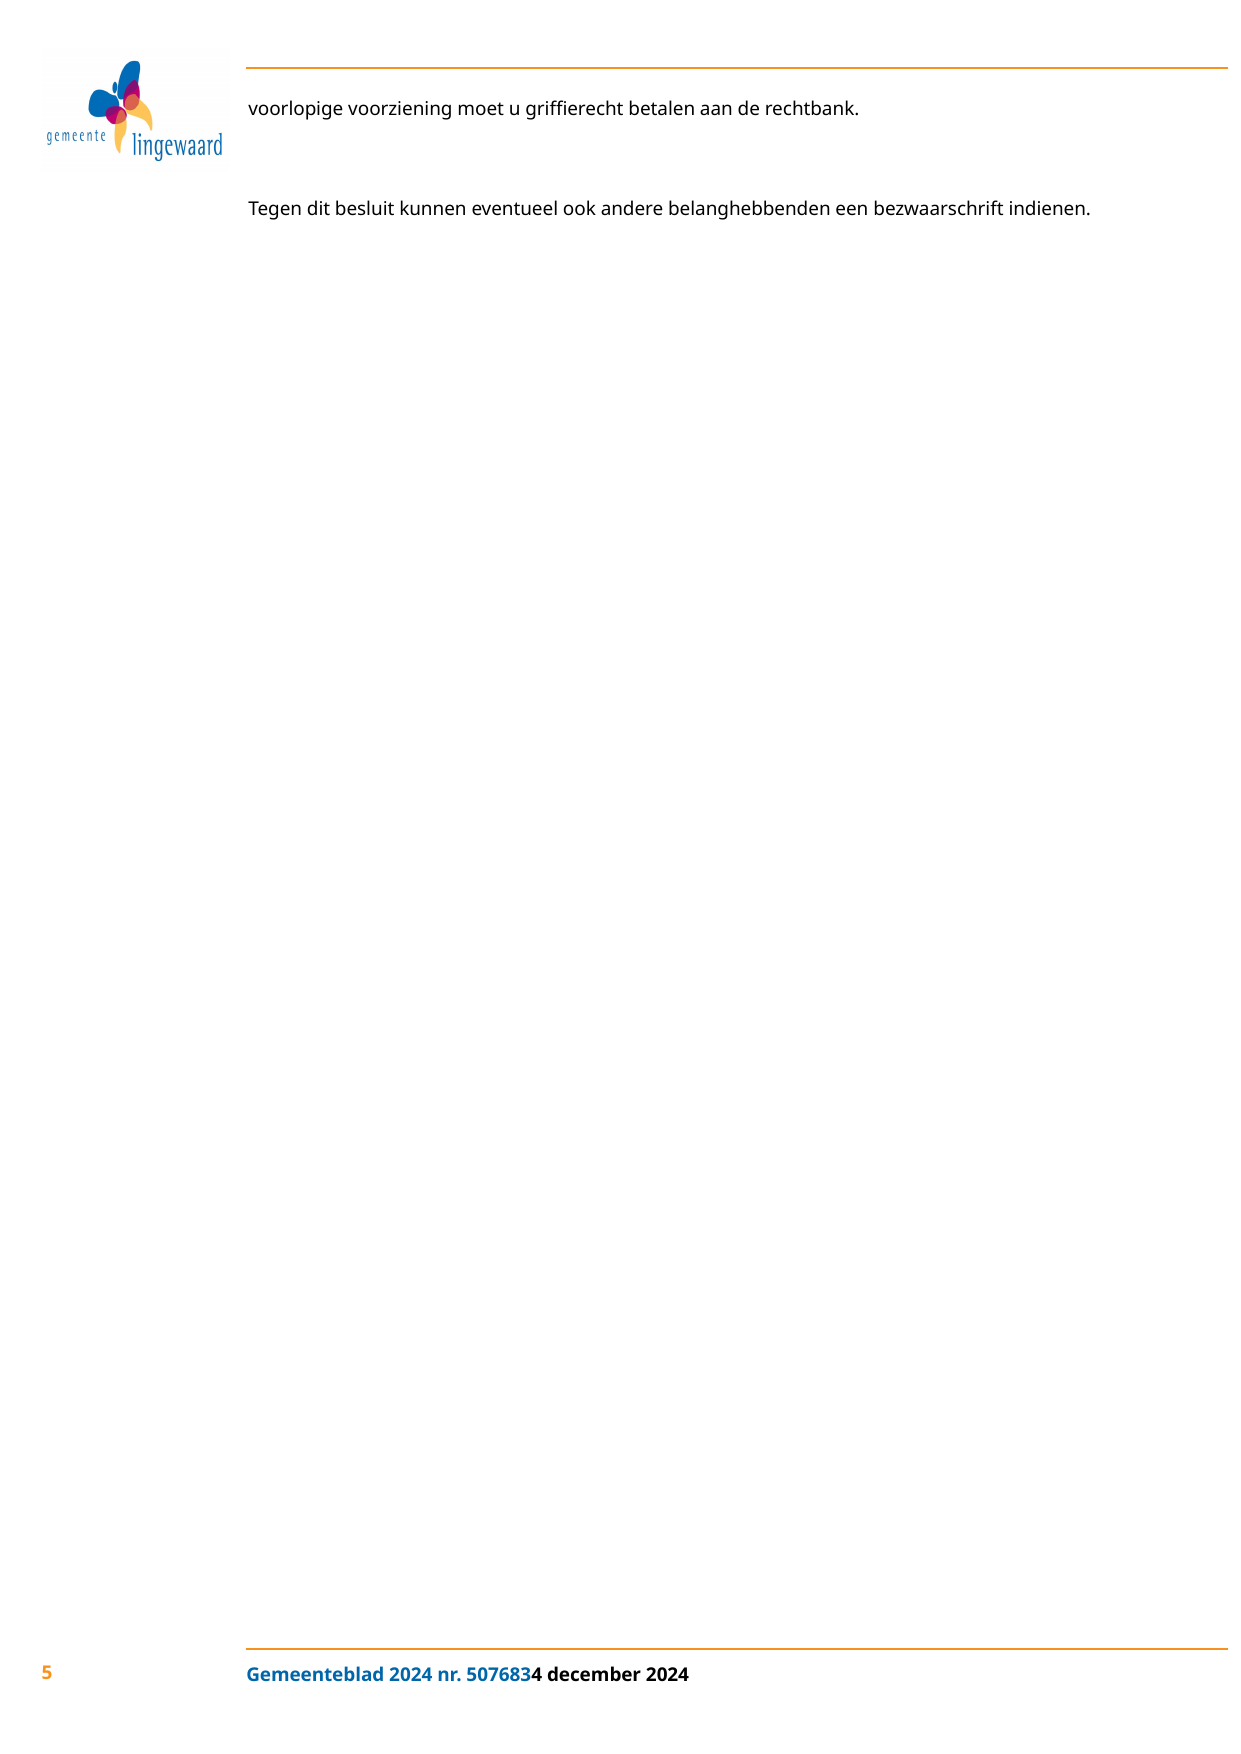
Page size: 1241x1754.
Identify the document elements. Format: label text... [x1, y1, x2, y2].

picture [41, 47, 231, 172]
text Tegen dit besluit kunnen eventueel ook andere belanghebbenden een bezwaarschrift indienen. [248, 196, 1152, 221]
text voorlopige voorziening moet u griffierecht betalen aan de rechtbank. [248, 95, 1152, 121]
